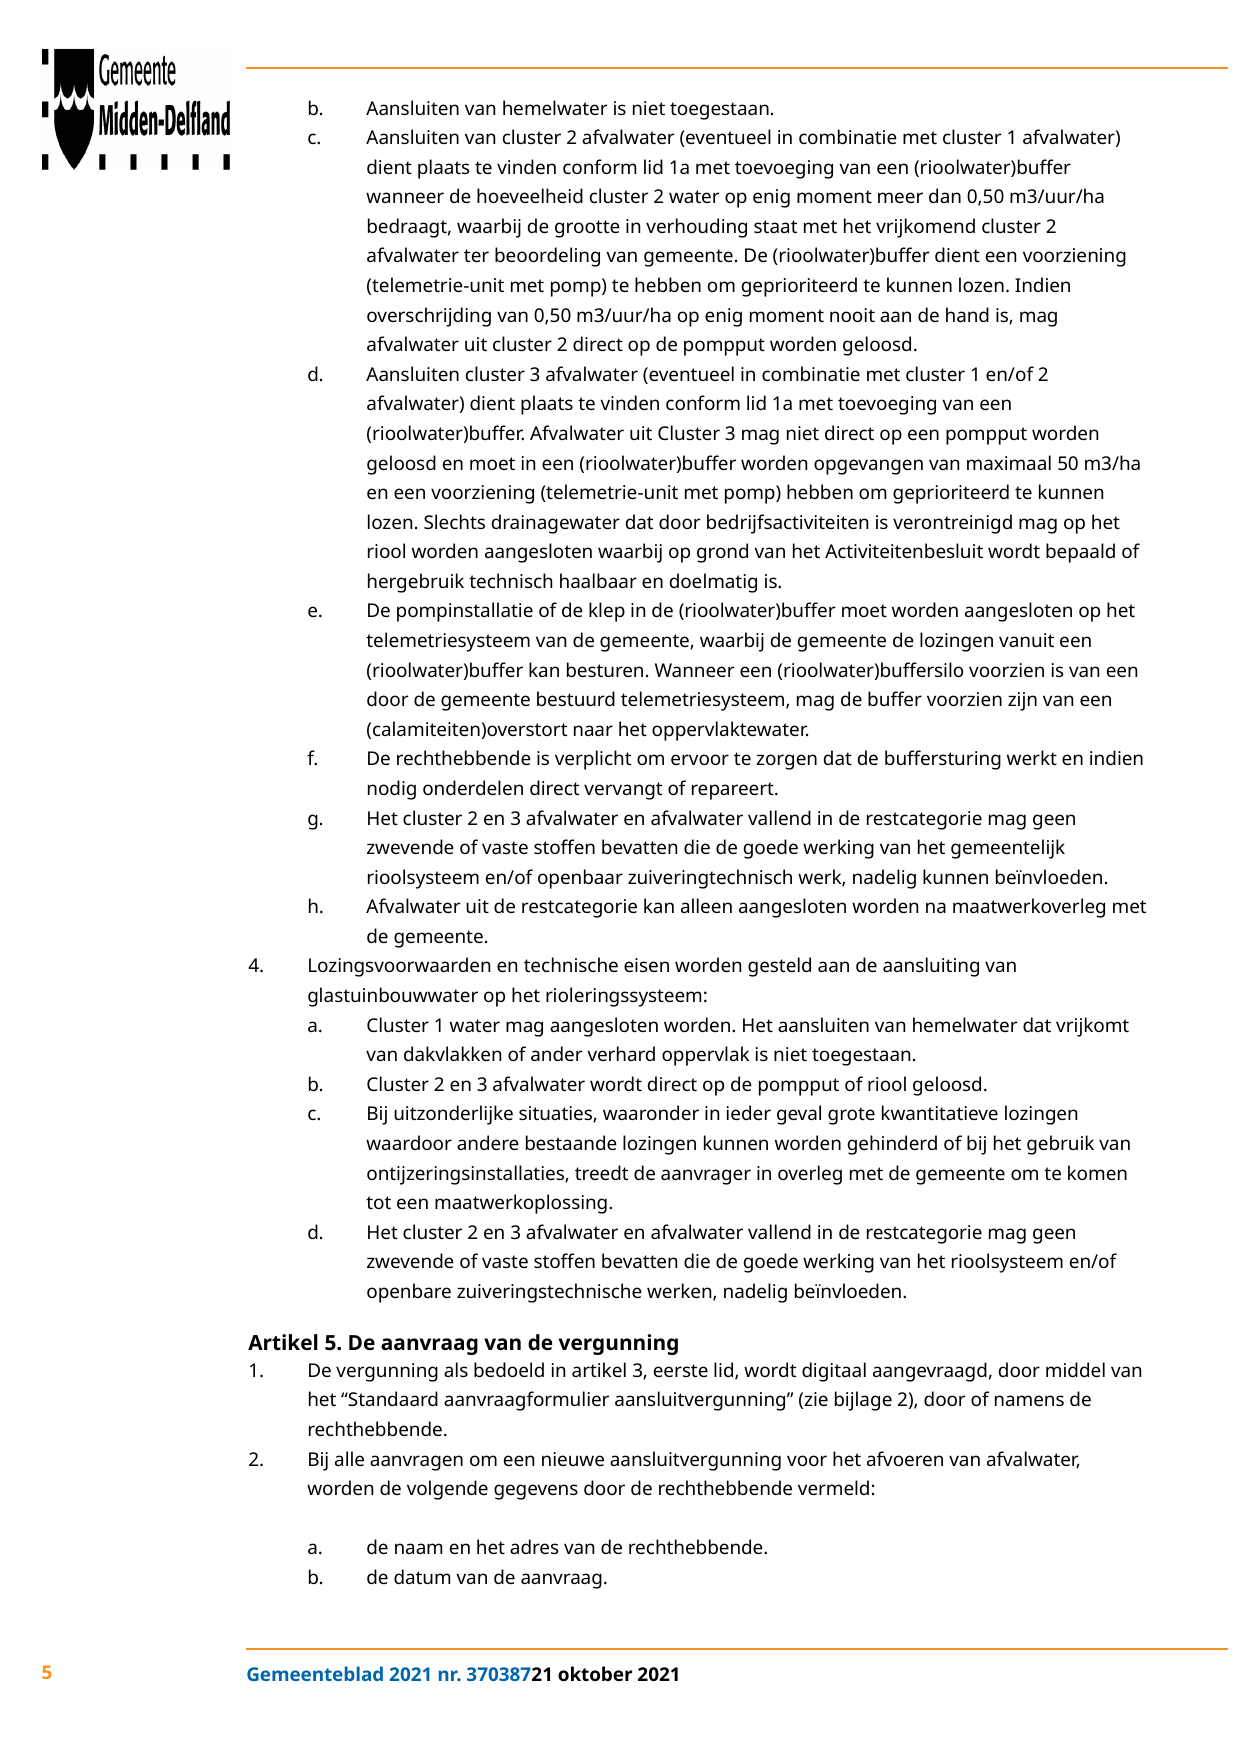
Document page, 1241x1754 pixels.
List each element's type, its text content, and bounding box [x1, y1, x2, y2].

text Artikel 5. De aanvraag van de vergunning [248, 1328, 1152, 1357]
list Aansluiten van cluster 2 afvalwater (eventueel in combinatie met cluster 1 afvalwater) dient plaats te vinden conform lid 1a met toevoeging van een (rioolwater)buffer wanneer de hoeveelheid cluster 2 water op enig moment meer dan 0,50 m3/uur/ha bedraagt, waarbij de grootte in verhouding staat met het vrijkomend cluster 2 afvalwater ter beoordeling van gemeente. De (rioolwater)buffer dient een voorziening (telemetrie-unit met pomp) te hebben om geprioriteerd te kunnen lozen. Indien overschrijding van 0,50 m3/uur/ha op enig moment nooit aan de hand is, mag afvalwater uit cluster 2 direct op de pompput worden geloosd. [307, 124, 1152, 357]
list Cluster 2 en 3 afvalwater wordt direct op de pompput of riool geloosd. [307, 1071, 1152, 1097]
list Het cluster 2 en 3 afvalwater en afvalwater vallend in de restcategorie mag geen zwevende of vaste stoffen bevatten die de goede werking van het gemeentelijk rioolsysteem en/of openbaar zuiveringtechnisch werk, nadelig kunnen beïnvloeden. [307, 805, 1152, 890]
list Aansluiten cluster 3 afvalwater (eventueel in combinatie met cluster 1 en/of 2 afvalwater) dient plaats te vinden conform lid 1a met toevoeging van een (rioolwater)buffer. Afvalwater uit Cluster 3 mag niet direct op een pompput worden geloosd en moet in een (rioolwater)buffer worden opgevangen van maximaal 50 m3/ha en een voorziening (telemetrie-unit met pomp) hebben om geprioriteerd te kunnen lozen. Slechts drainagewater dat door bedrijfsactiviteiten is verontreinigd mag op het riool worden aangesloten waarbij op grond van het Activiteitenbesluit wordt bepaald of hergebruik technisch haalbaar en doelmatig is. [307, 361, 1152, 594]
picture [41, 47, 231, 172]
list De pompinstallatie of de klep in de (rioolwater)buffer moet worden aangesloten op het telemetriesysteem van de gemeente, waarbij de gemeente de lozingen vanuit een (rioolwater)buffer kan besturen. Wanneer een (rioolwater)buffersilo voorzien is van een door de gemeente bestuurd telemetriesysteem, mag de buffer voorzien zijn van een (calamiteiten)overstort naar het oppervlaktewater. [307, 598, 1152, 742]
list De vergunning als bedoeld in artikel 3, eerste lid, wordt digitaal aangevraagd, door middel van het “Standaard aanvraagformulier aansluitvergunning” (zie bijlage 2), door of namens de rechthebbende. [248, 1357, 1152, 1442]
list Lozingsvoorwaarden en technische eisen worden gesteld aan de aansluiting van glastuinbouwwater op het rioleringssysteem: [248, 953, 1152, 1008]
list Het cluster 2 en 3 afvalwater en afvalwater vallend in de restcategorie mag geen zwevende of vaste stoffen bevatten die de goede werking van het rioolsysteem en/of openbare zuiveringstechnische werken, nadelig beïnvloeden. [307, 1219, 1152, 1304]
list Bij uitzonderlijke situaties, waaronder in ieder geval grote kwantitatieve lozingen waardoor andere bestaande lozingen kunnen worden gehinderd of bij het gebruik van ontijzeringsinstallaties, treedt de aanvrager in overleg met de gemeente om te komen tot een maatwerkoplossing. [307, 1101, 1152, 1215]
list Bij alle aanvragen om een nieuwe aansluitvergunning voor het afvoeren van afvalwater, worden de volgende gegevens door de rechthebbende vermeld: [248, 1446, 1152, 1501]
list Cluster 1 water mag aangesloten worden. Het aansluiten van hemelwater dat vrijkomt van dakvlakken of ander verhard oppervlak is niet toegestaan. [307, 1012, 1152, 1067]
list de naam en het adres van de rechthebbende. [307, 1534, 1152, 1560]
list De rechthebbende is verplicht om ervoor te zorgen dat de buffersturing werkt en indien nodig onderdelen direct vervangt of repareert. [307, 746, 1152, 801]
list Afvalwater uit de restcategorie kan alleen aangesloten worden na maatwerkoverleg met de gemeente. [307, 893, 1152, 949]
list Aansluiten van hemelwater is niet toegestaan. [307, 95, 1152, 121]
list de datum van de aanvraag. [307, 1564, 1152, 1590]
